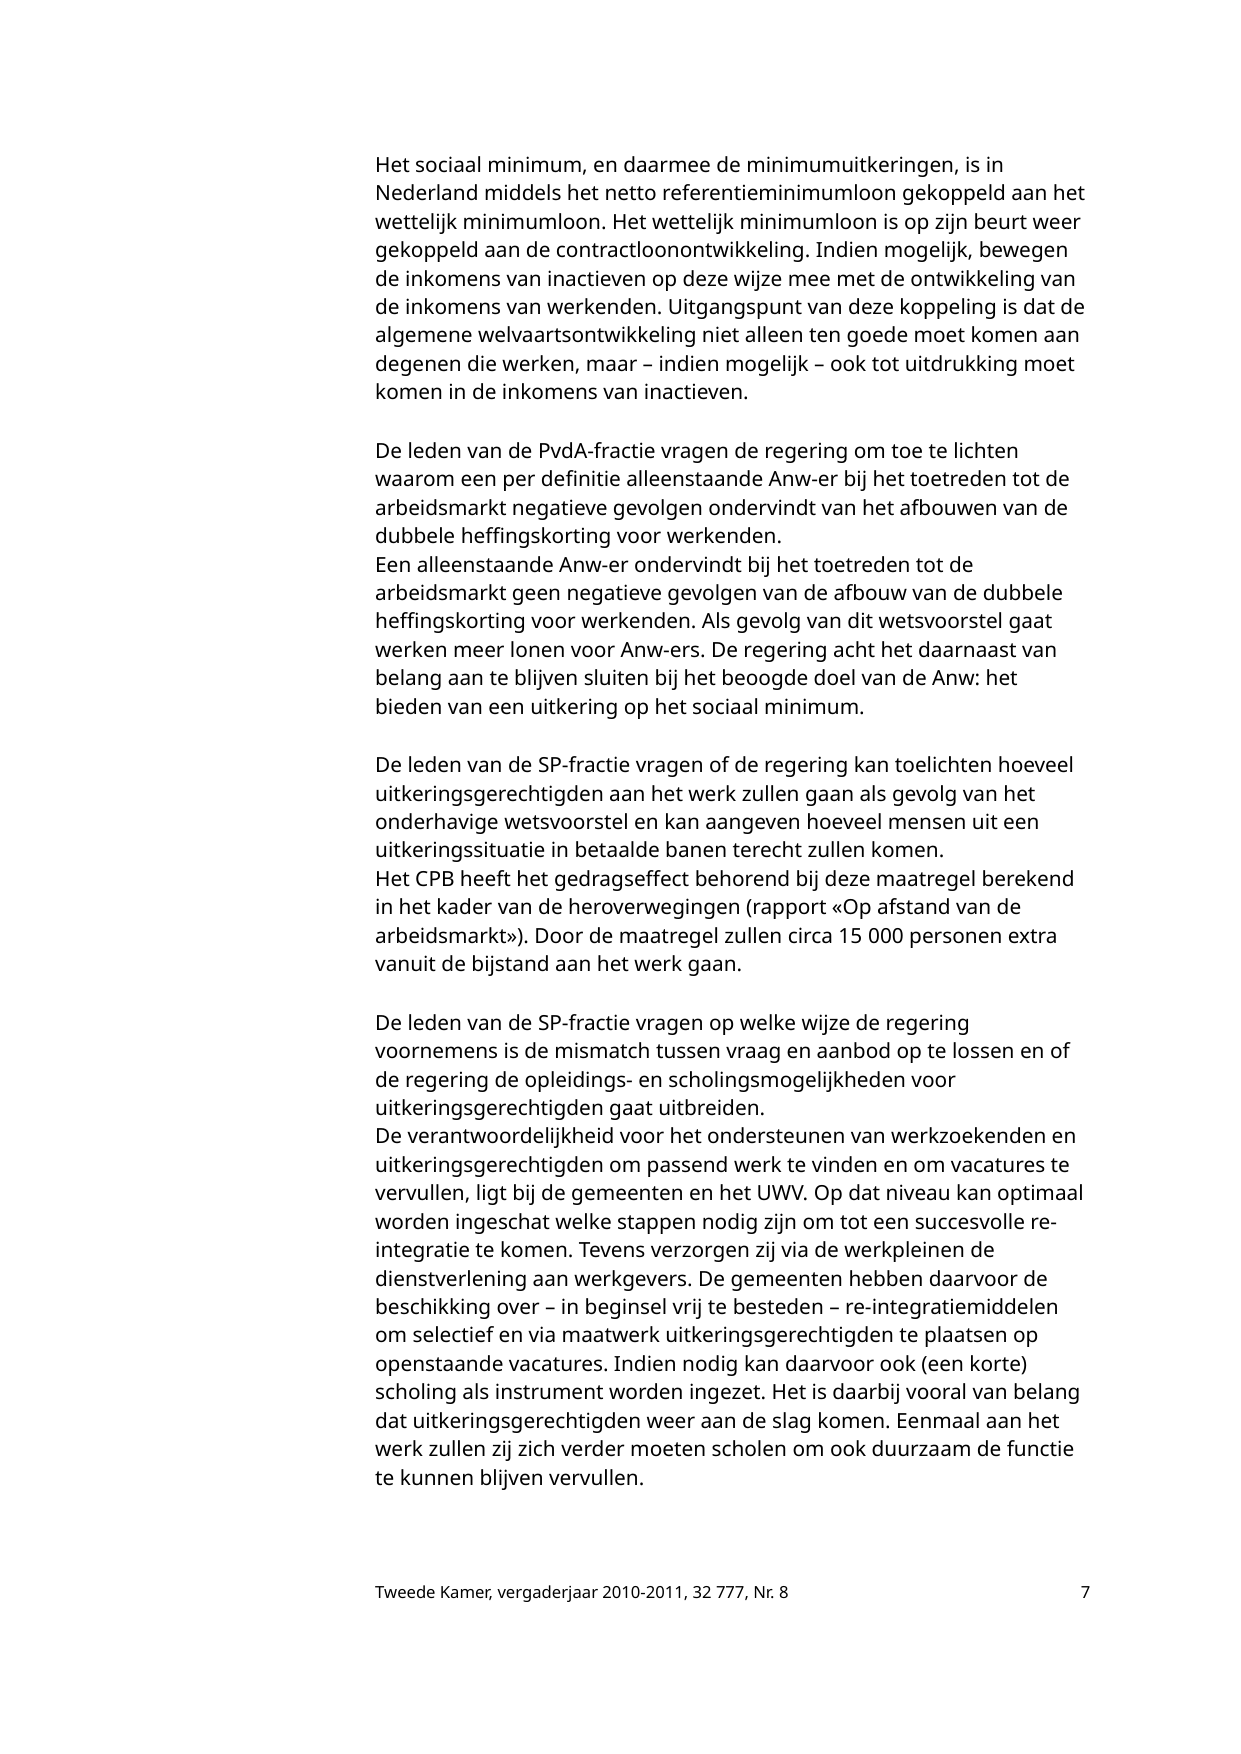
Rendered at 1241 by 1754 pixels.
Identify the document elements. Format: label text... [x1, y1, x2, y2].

text Een alleenstaande Anw-er ondervindt bij het toetreden tot de arbeidsmarkt geen negatieve gevolgen van de afbouw van de dubbele heffingskorting voor werkenden. Als gevolg van dit wetsvoorstel gaat werken meer lonen voor Anw-ers. De regering acht het daarnaast van belang aan te blijven sluiten bij het beoogde doel van de Anw: het bieden van een uitkering op het sociaal minimum. [375, 550, 1090, 720]
text De leden van de SP-fractie vragen of de regering kan toelichten hoeveel uitkeringsgerechtigden aan het werk zullen gaan als gevolg van het onderhavige wetsvoorstel en kan aangeven hoeveel mensen uit een uitkeringssituatie in betaalde banen terecht zullen komen. [375, 750, 1090, 864]
text Het CPB heeft het gedragseffect behorend bij deze maatregel berekend in het kader van de heroverwegingen (rapport «Op afstand van de arbeidsmarkt»). Door de maatregel zullen circa 15 000 personen extra vanuit de bijstand aan het werk gaan. [375, 864, 1090, 978]
text De verantwoordelijkheid voor het ondersteunen van werkzoekenden en uitkeringsgerechtigden om passend werk te vinden en om vacatures te vervullen, ligt bij de gemeenten en het UWV. Op dat niveau kan optimaal worden ingeschat welke stappen nodig zijn om tot een succesvolle re-integratie te komen. Tevens verzorgen zij via de werkpleinen de dienstverlening aan werkgevers. De gemeenten hebben daarvoor de beschikking over – in beginsel vrij te besteden – re-integratiemiddelen om selectief en via maatwerk uitkeringsgerechtigden te plaatsen op openstaande vacatures. Indien nodig kan daarvoor ook (een korte) scholing als instrument worden ingezet. Het is daarbij vooral van belang dat uitkeringsgerechtigden weer aan de slag komen. Eenmaal aan het werk zullen zij zich verder moeten scholen om ook duurzaam de functie te kunnen blijven vervullen. [375, 1122, 1090, 1491]
text De leden van de PvdA-fractie vragen de regering om toe te lichten waarom een per definitie alleenstaande Anw-er bij het toetreden tot de arbeidsmarkt negatieve gevolgen ondervindt van het afbouwen van de dubbele heffingskorting voor werkenden. [375, 436, 1090, 550]
text Het sociaal minimum, en daarmee de minimumuitkeringen, is in Nederland middels het netto referentieminimumloon gekoppeld aan het wettelijk minimumloon. Het wettelijk minimumloon is op zijn beurt weer gekoppeld aan de contractloonontwikkeling. Indien mogelijk, bewegen de inkomens van inactieven op deze wijze mee met de ontwikkeling van de inkomens van werkenden. Uitgangspunt van deze koppeling is dat de algemene welvaartsontwikkeling niet alleen ten goede moet komen aan degenen die werken, maar – indien mogelijk – ook tot uitdrukking moet komen in de inkomens van inactieven. [375, 150, 1090, 406]
text De leden van de SP-fractie vragen op welke wijze de regering voornemens is de mismatch tussen vraag en aanbod op te lossen en of de regering de opleidings- en scholingsmogelijkheden voor uitkeringsgerechtigden gaat uitbreiden. [375, 1008, 1090, 1122]
